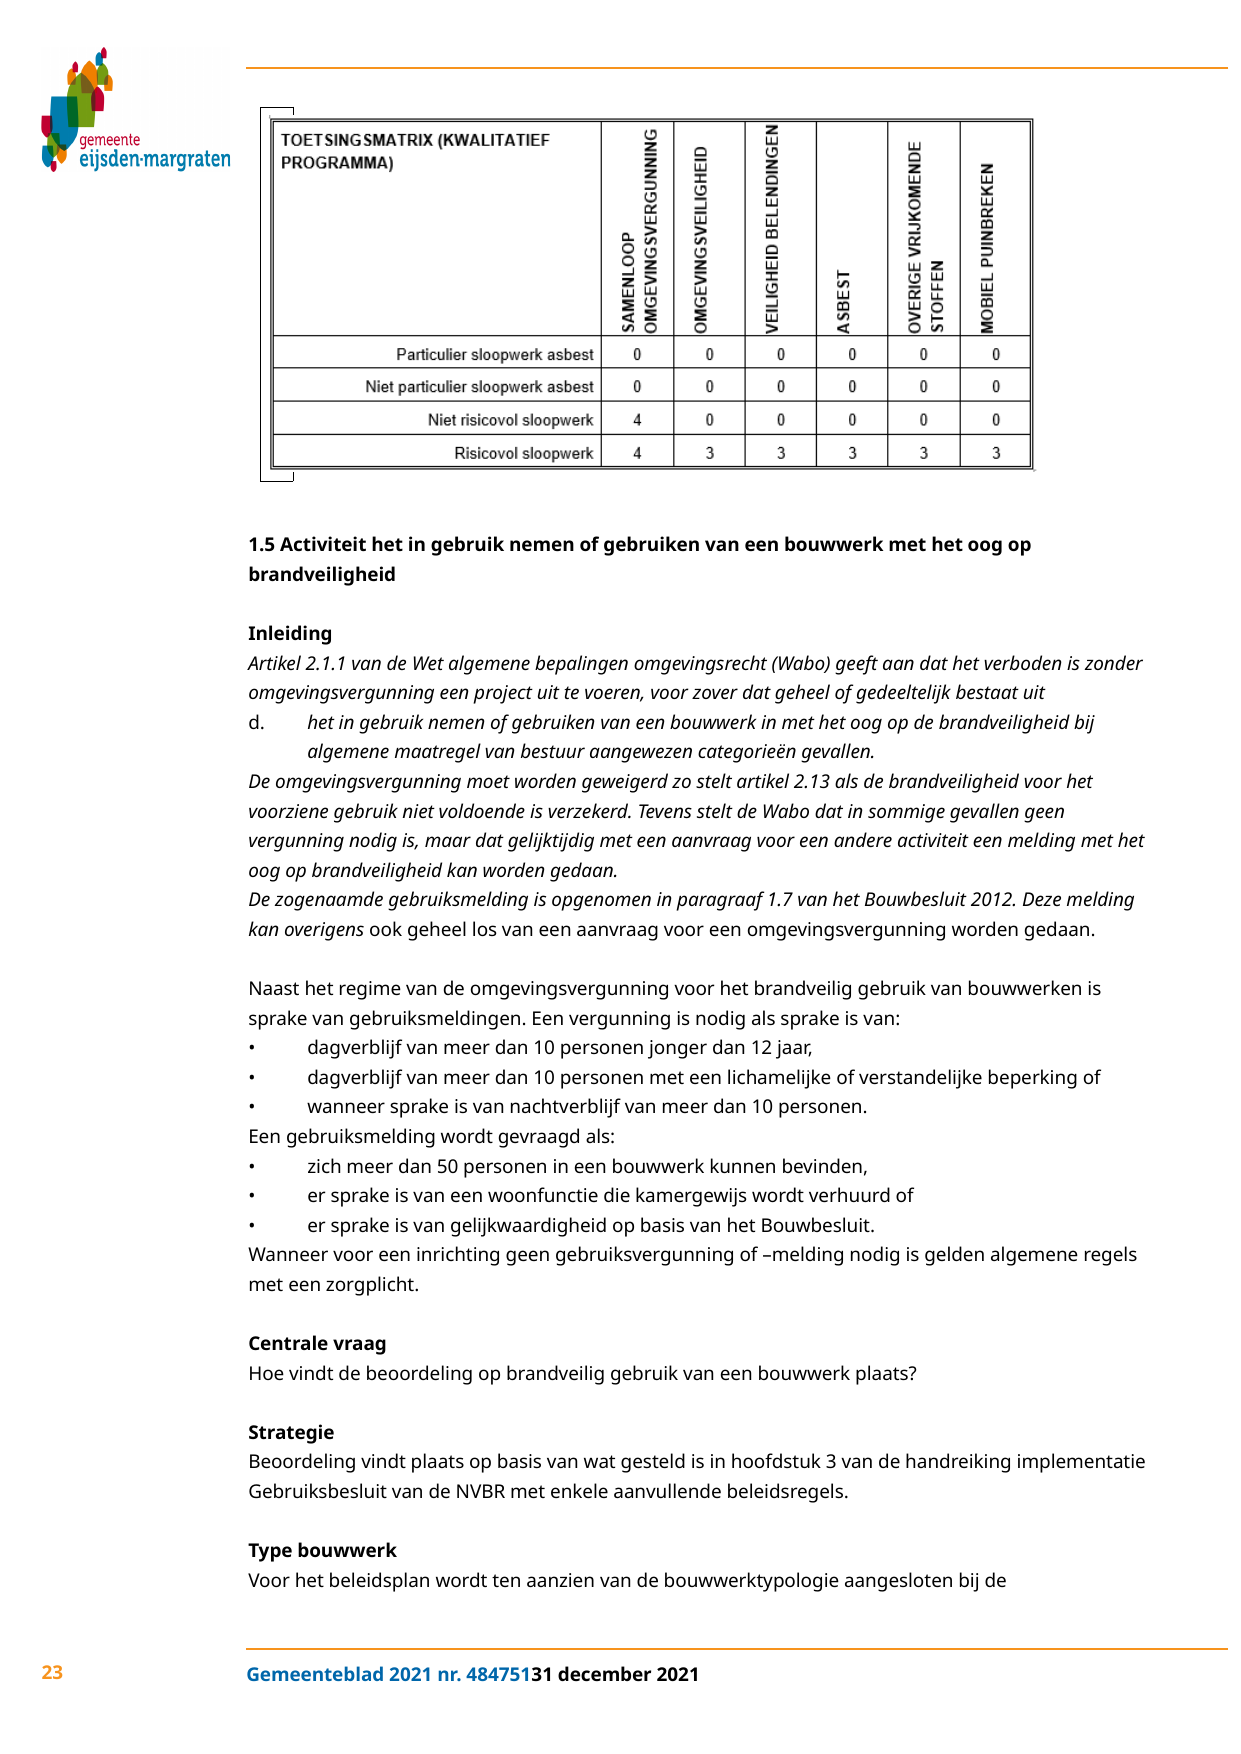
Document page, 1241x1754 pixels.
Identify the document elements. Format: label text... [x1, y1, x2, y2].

list dagverblijf van meer dan 10 personen met een lichamelijke of verstandelijke beperking of [248, 1064, 1152, 1090]
text Type bouwwerk [248, 1537, 1152, 1563]
list er sprake is van gelijkwaardigheid op basis van het Bouwbesluit. [248, 1212, 1152, 1238]
list het in gebruik nemen of gebruiken van een bouwwerk in met het oog op de brandveiligheid bij algemene maatregel van bestuur aangewezen categorieën gevallen. [248, 709, 1152, 764]
list dagverblijf van meer dan 10 personen jonger dan 12 jaar, [248, 1034, 1152, 1060]
text De omgevingsvergunning moet worden geweigerd zo stelt artikel 2.13 als de brandveiligheid voor het voorziene gebruik niet voldoende is verzekerd. Tevens stelt de Wabo dat in sommige gevallen geen vergunning nodig is, maar dat gelijktijdig met een aanvraag voor een andere activiteit een melding met het oog op brandveiligheid kan worden gedaan. [248, 768, 1152, 883]
list zich meer dan 50 personen in een bouwwerk kunnen bevinden, [248, 1153, 1152, 1179]
text Naast het regime van de omgevingsvergunning voor het brandveilig gebruik van bouwwerken is sprake van gebruiksmeldingen. Een vergunning is nodig als sprake is van: [248, 975, 1152, 1031]
text Voor het beleidsplan wordt ten aanzien van de bouwwerktypologie aangesloten bij de [248, 1567, 1152, 1593]
text Inleiding [248, 620, 1152, 646]
text Beoordeling vindt plaats op basis van wat gesteld is in hoofdstuk 3 van de handreiking implementatie Gebruiksbesluit van de NVBR met enkele aanvullende beleidsregels. [248, 1449, 1152, 1504]
picture [268, 115, 1037, 472]
text Centrale vraag [248, 1330, 1152, 1356]
text De zogenaamde gebruiksmelding is opgenomen in paragraaf 1.7 van het Bouwbesluit 2012. Deze melding kan overigens ook geheel los van een aanvraag voor een omgevingsvergunning worden gedaan. [248, 887, 1152, 942]
list er sprake is van een woonfunctie die kamergewijs wordt verhuurd of [248, 1182, 1152, 1208]
text Artikel 2.1.1 van de Wet algemene bepalingen omgevingsrecht (Wabo) geeft aan dat het verboden is zonder omgevingsvergunning een project uit te voeren, voor zover dat geheel of gedeeltelijk bestaat uit [248, 650, 1152, 705]
text Wanneer voor een inrichting geen gebruiksvergunning of –melding nodig is gelden algemene regels met een zorgplicht. [248, 1242, 1152, 1297]
text Een gebruiksmelding wordt gevraagd als: [248, 1123, 1152, 1149]
list wanneer sprake is van nachtverblijf van meer dan 10 personen. [248, 1094, 1152, 1119]
text 1.5 Activiteit het in gebruik nemen of gebruiken van een bouwwerk met het oog op brandveiligheid [248, 532, 1152, 587]
picture [41, 47, 231, 172]
text Hoe vindt de beoordeling op brandveilig gebruik van een bouwwerk plaats? [248, 1360, 1152, 1386]
text Strategie [248, 1419, 1152, 1445]
